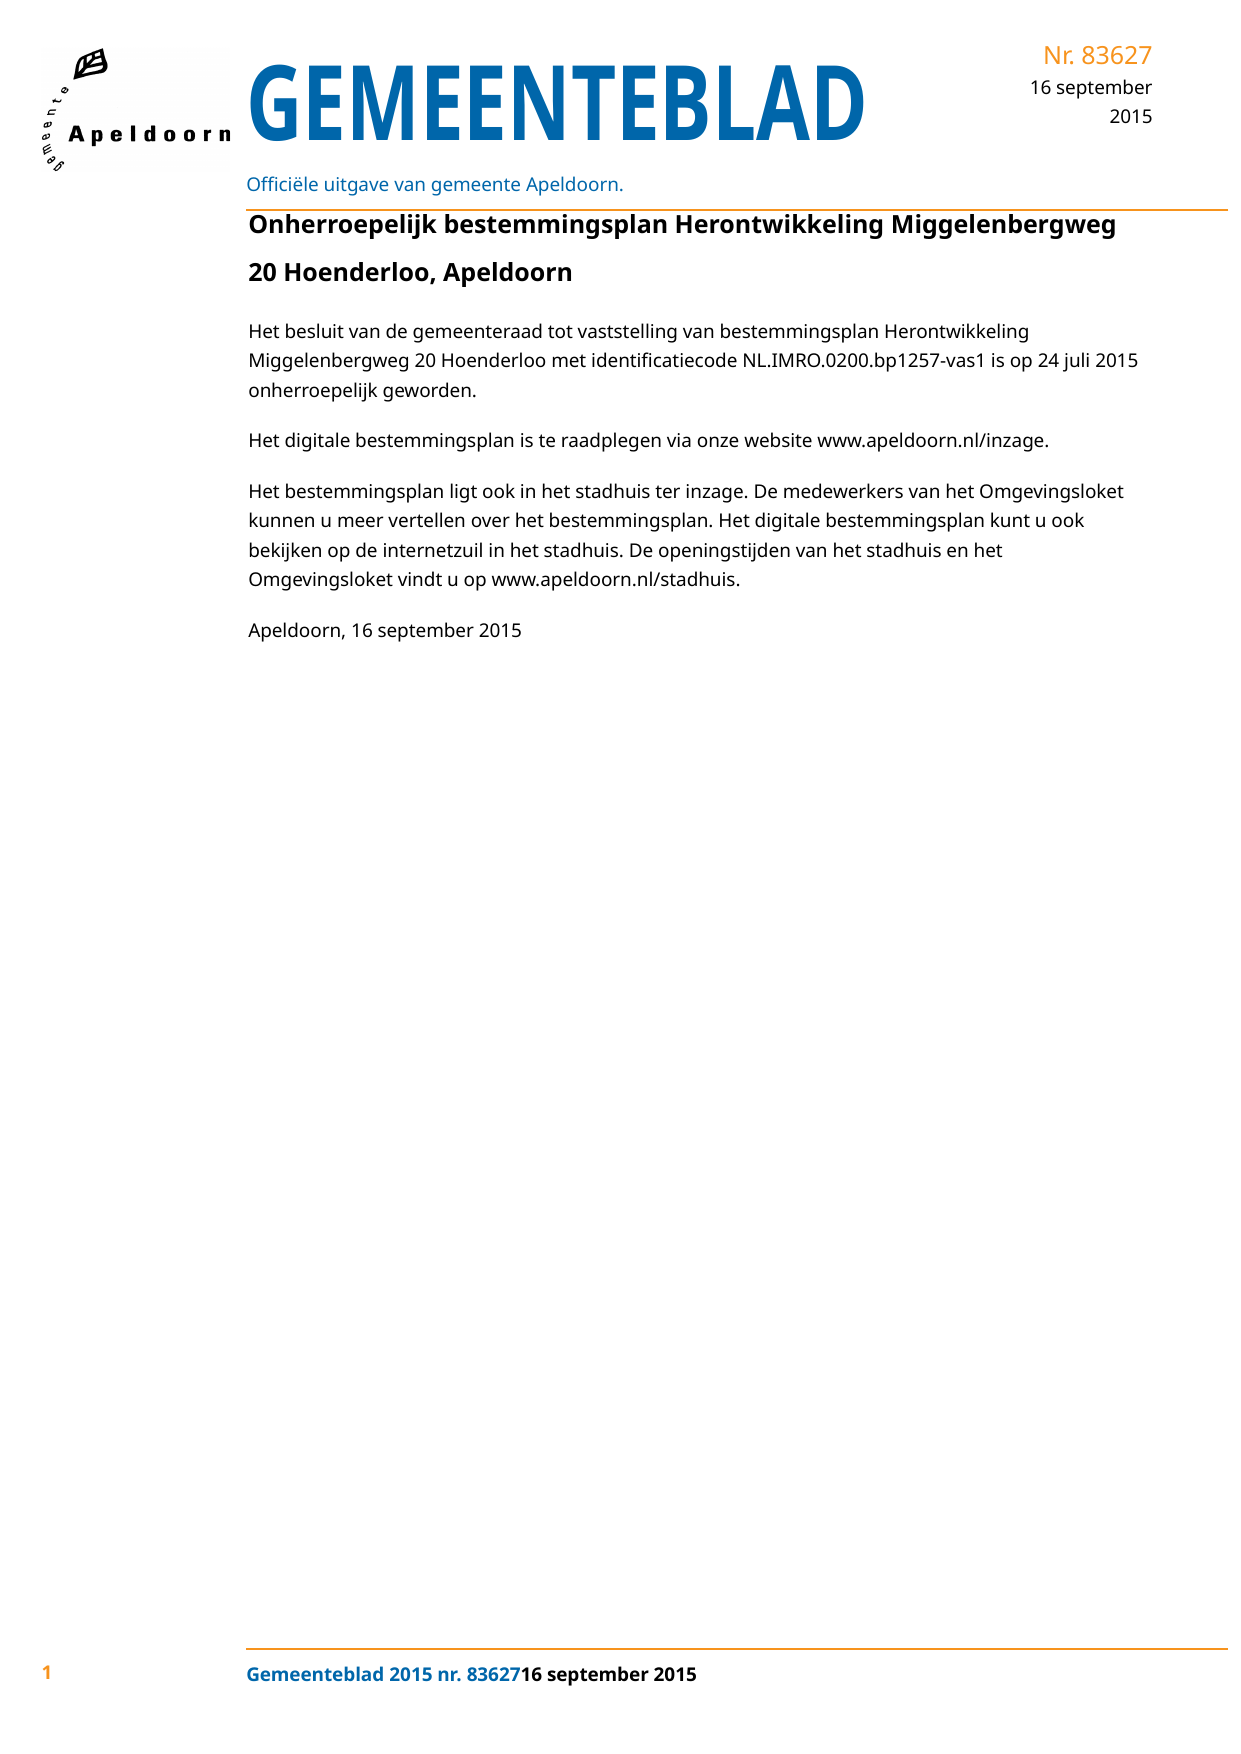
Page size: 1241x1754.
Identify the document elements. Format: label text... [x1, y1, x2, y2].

text Het bestemmingsplan ligt ook in het stadhuis ter inzage. De medewerkers van het Omgevingsloket kunnen u meer vertellen over het bestemmingsplan. Het digitale bestemmingsplan kunt u ook bekijken op de internetzuil in het stadhuis. De openingstijden van het stadhuis en het Omgevingsloket vindt u op www.apeldoorn.nl/stadhuis. [248, 478, 1152, 592]
text Apeldoorn, 16 september 2015 [248, 617, 1152, 643]
text Het digitale bestemmingsplan is te raadplegen via onze website www.apeldoorn.nl/inzage. [248, 427, 1152, 453]
text Het besluit van de gemeenteraad tot vaststelling van bestemmingsplan Herontwikkeling Miggelenbergweg 20 Hoenderloo met identificatiecode NL.IMRO.0200.bp1257-vas1 is op 24 juli 2015 onherroepelijk geworden. [248, 318, 1152, 403]
text Onherroepelijk bestemmingsplan Herontwikkeling Miggelenbergweg 20 Hoenderloo, Apeldoorn [248, 211, 1152, 288]
picture [41, 47, 231, 172]
